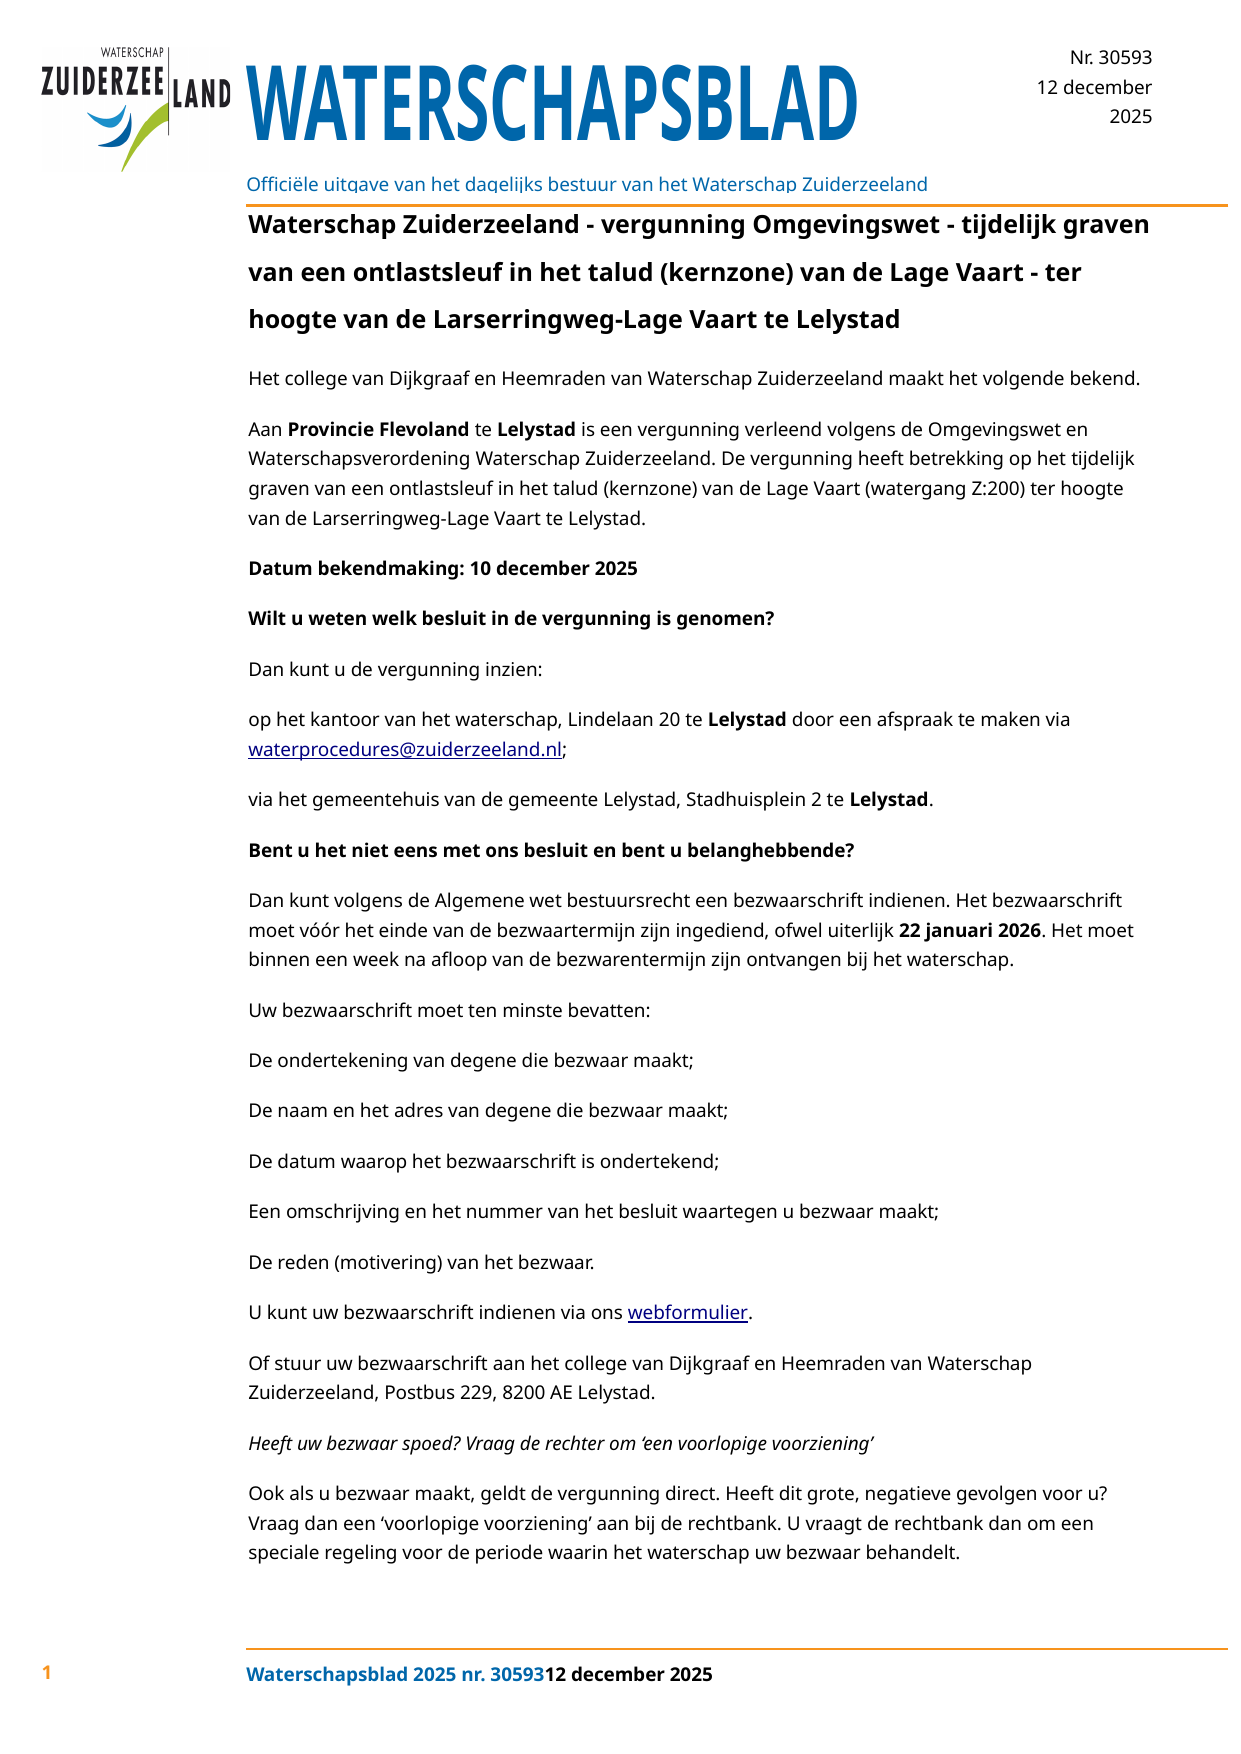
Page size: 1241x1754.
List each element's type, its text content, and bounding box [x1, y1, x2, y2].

text Of stuur uw bezwaarschrift aan het college van Dijkgraaf en Heemraden van Waterschap Zuiderzeeland, Postbus 229, 8200 AE Lelystad. [248, 1350, 1152, 1405]
picture [41, 47, 231, 172]
text Aan Provincie Flevoland te Lelystad is een vergunning verleend volgens de Omgevingswet en Waterschapsverordening Waterschap Zuiderzeeland. De vergunning heeft betrekking op het tijdelijk graven van een ontlastsleuf in het talud (kernzone) van de Lage Vaart (watergang Z:200) ter hoogte van de Larserringweg-Lage Vaart te Lelystad. [248, 416, 1152, 530]
text via het gemeentehuis van de gemeente Lelystad, Stadhuisplein 2 te Lelystad. [248, 786, 1152, 812]
text U kunt uw bezwaarschrift indienen via ons webformulier. [248, 1299, 1152, 1325]
text Waterschap Zuiderzeeland - vergunning Omgevingswet - tijdelijk graven van een ontlastsleuf in het talud (kernzone) van de Lage Vaart - ter hoogte van de Larserringweg-Lage Vaart te Lelystad [248, 207, 1152, 336]
text De naam en het adres van degene die bezwaar maakt; [248, 1098, 1152, 1123]
text Heeft uw bezwaar spoed? Vraag de rechter om ‘een voorlopige voorziening’ [248, 1430, 1152, 1455]
text Datum bekendmaking: 10 december 2025 [248, 555, 1152, 581]
text op het kantoor van het waterschap, Lindelaan 20 te Lelystad door een afspraak te maken via waterprocedures@zuiderzeeland.nl; [248, 706, 1152, 762]
text De datum waarop het bezwaarschrift is ondertekend; [248, 1148, 1152, 1174]
text Een omschrijving en het nummer van het besluit waartegen u bezwaar maakt; [248, 1198, 1152, 1224]
text Dan kunt u de vergunning inzien: [248, 656, 1152, 682]
text De reden (motivering) van het bezwaar. [248, 1249, 1152, 1274]
text Uw bezwaarschrift moet ten minste bevatten: [248, 997, 1152, 1022]
text Het college van Dijkgraaf en Heemraden van Waterschap Zuiderzeeland maakt het volgende bekend. [248, 366, 1152, 391]
text Dan kunt volgens de Algemene wet bestuursrecht een bezwaarschrift indienen. Het bezwaarschrift moet vóór het einde van de bezwaartermijn zijn ingediend, ofwel uiterlijk 22 januari 2026. Het moet binnen een week na afloop van de bezwarentermijn zijn ontvangen bij het waterschap. [248, 887, 1152, 972]
text Wilt u weten welk besluit in de vergunning is genomen? [248, 606, 1152, 631]
text Ook als u bezwaar maakt, geldt de vergunning direct. Heeft dit grote, negatieve gevolgen voor u? Vraag dan een ‘voorlopige voorziening’ aan bij de rechtbank. U vraagt de rechtbank dan om een speciale regeling voor de periode waarin het waterschap uw bezwaar behandelt. [248, 1480, 1152, 1565]
text Bent u het niet eens met ons besluit en bent u belanghebbende? [248, 837, 1152, 862]
text De ondertekening van degene die bezwaar maakt; [248, 1047, 1152, 1073]
